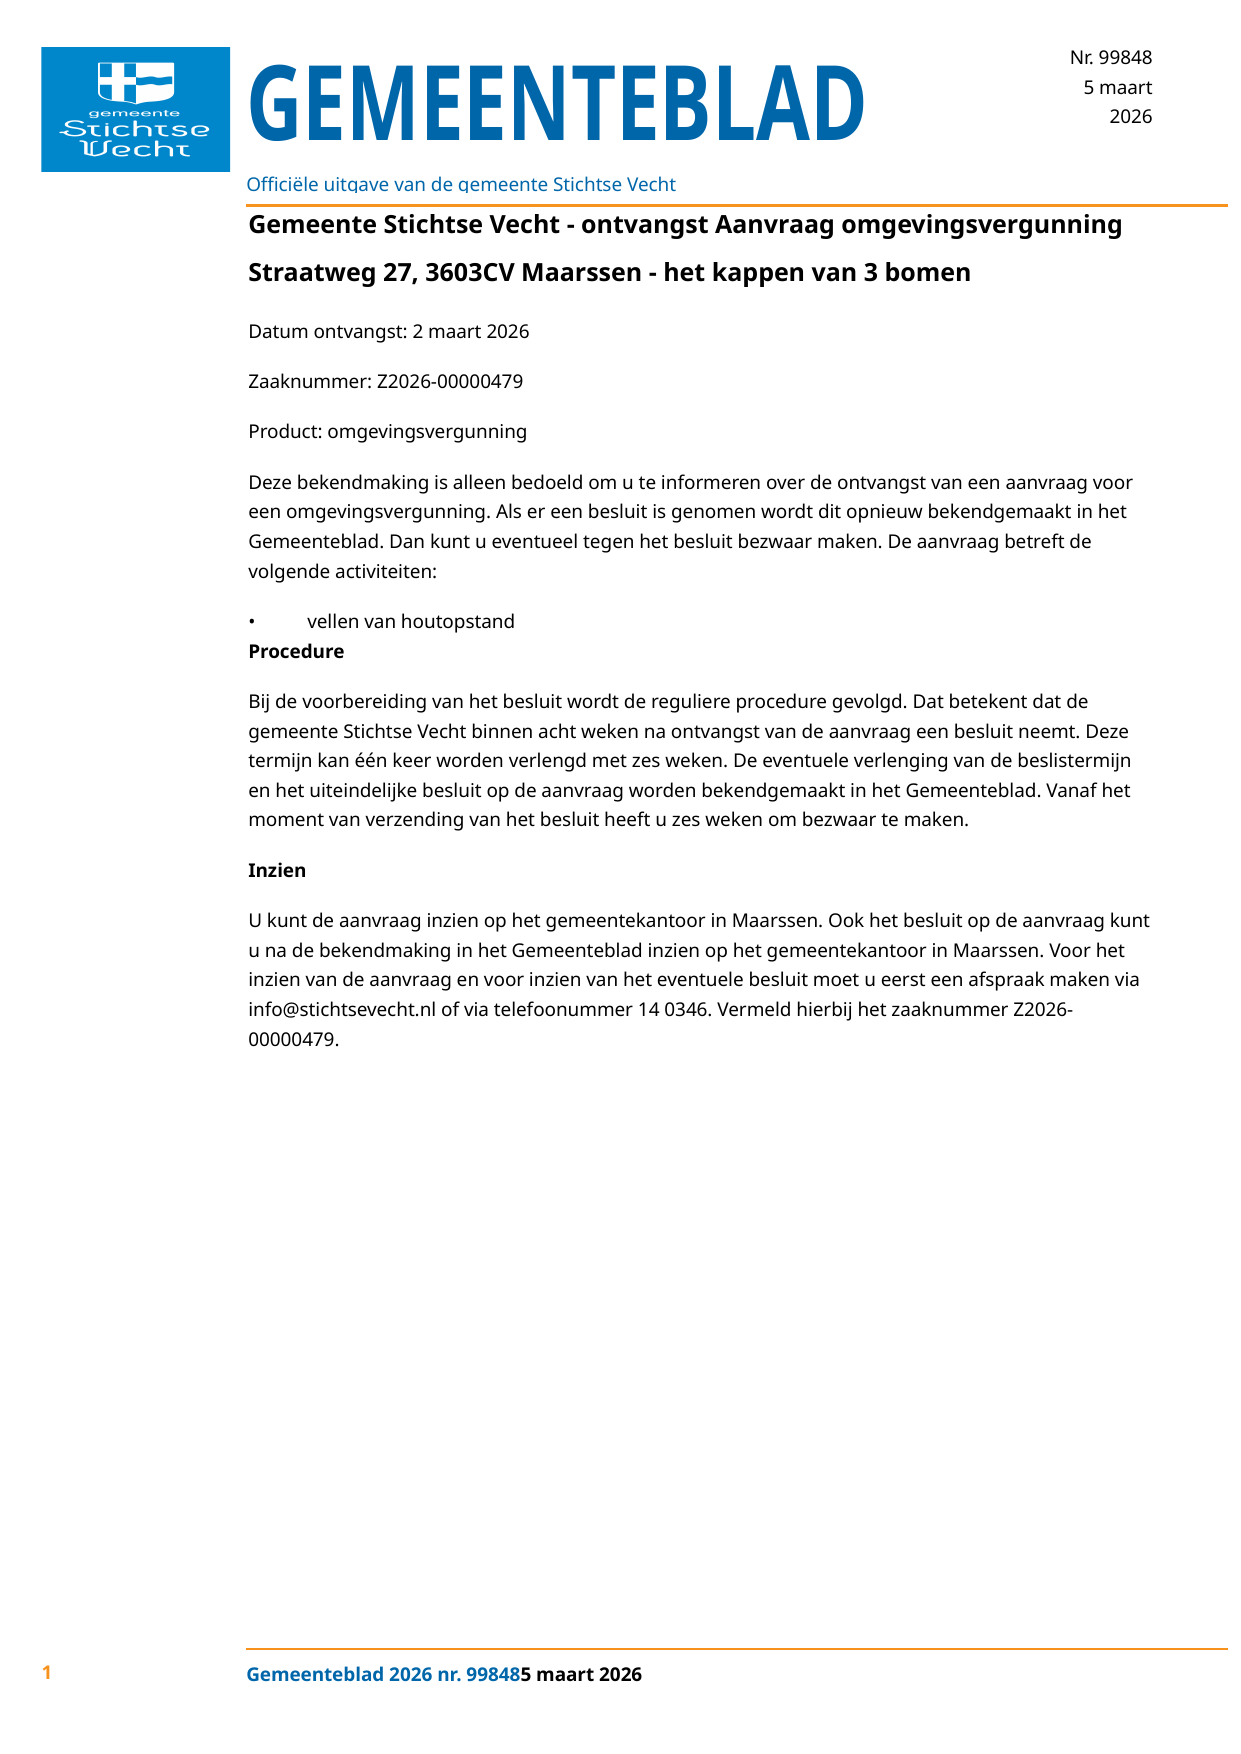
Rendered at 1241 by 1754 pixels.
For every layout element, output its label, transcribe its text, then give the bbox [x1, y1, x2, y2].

text U kunt de aanvraag inzien op het gemeentekantoor in Maarssen. Ook het besluit op de aanvraag kunt u na de bekendmaking in het Gemeenteblad inzien op het gemeentekantoor in Maarssen. Voor het inzien van de aanvraag en voor inzien van het eventuele besluit moet u eerst een afspraak maken via info@stichtsevecht.nl of via telefoonummer 14 0346. Vermeld hierbij het zaaknummer Z2026-00000479. [248, 907, 1152, 1052]
text Deze bekendmaking is alleen bedoeld om u te informeren over de ontvangst van een aanvraag voor een omgevingsvergunning. Als er een besluit is genomen wordt dit opnieuw bekendgemaakt in het Gemeenteblad. Dan kunt u eventueel tegen het besluit bezwaar maken. De aanvraag betreft de volgende activiteiten: [248, 469, 1152, 584]
picture [137, 63, 174, 103]
text Gemeente Stichtse Vecht - ontvangst Aanvraag omgevingsvergunning Straatweg 27, 3603CV Maarssen - het kappen van 3 bomen [248, 207, 1152, 288]
text Zaaknummer: Z2026-00000479 [248, 368, 1152, 394]
text Bij de voorbereiding van het besluit wordt de reguliere procedure gevolgd. Dat betekent dat de gemeente Stichtse Vecht binnen acht weken na ontvangst van de aanvraag een besluit neemt. Deze termijn kan één keer worden verlengd met zes weken. De eventuele verlenging van de beslistermijn en het uiteindelijke besluit op de aanvraag worden bekendgemaakt in het Gemeenteblad. Vanaf het moment van verzending van het besluit heeft u zes weken om bezwaar te maken. [248, 688, 1152, 832]
text Product: omgevingsvergunning [248, 419, 1152, 444]
picture [99, 63, 135, 101]
list vellen van houtopstand [248, 608, 1152, 634]
text Procedure [248, 638, 1152, 664]
text Datum ontvangst: 2 maart 2026 [248, 318, 1152, 344]
text Inzien [248, 857, 1152, 883]
